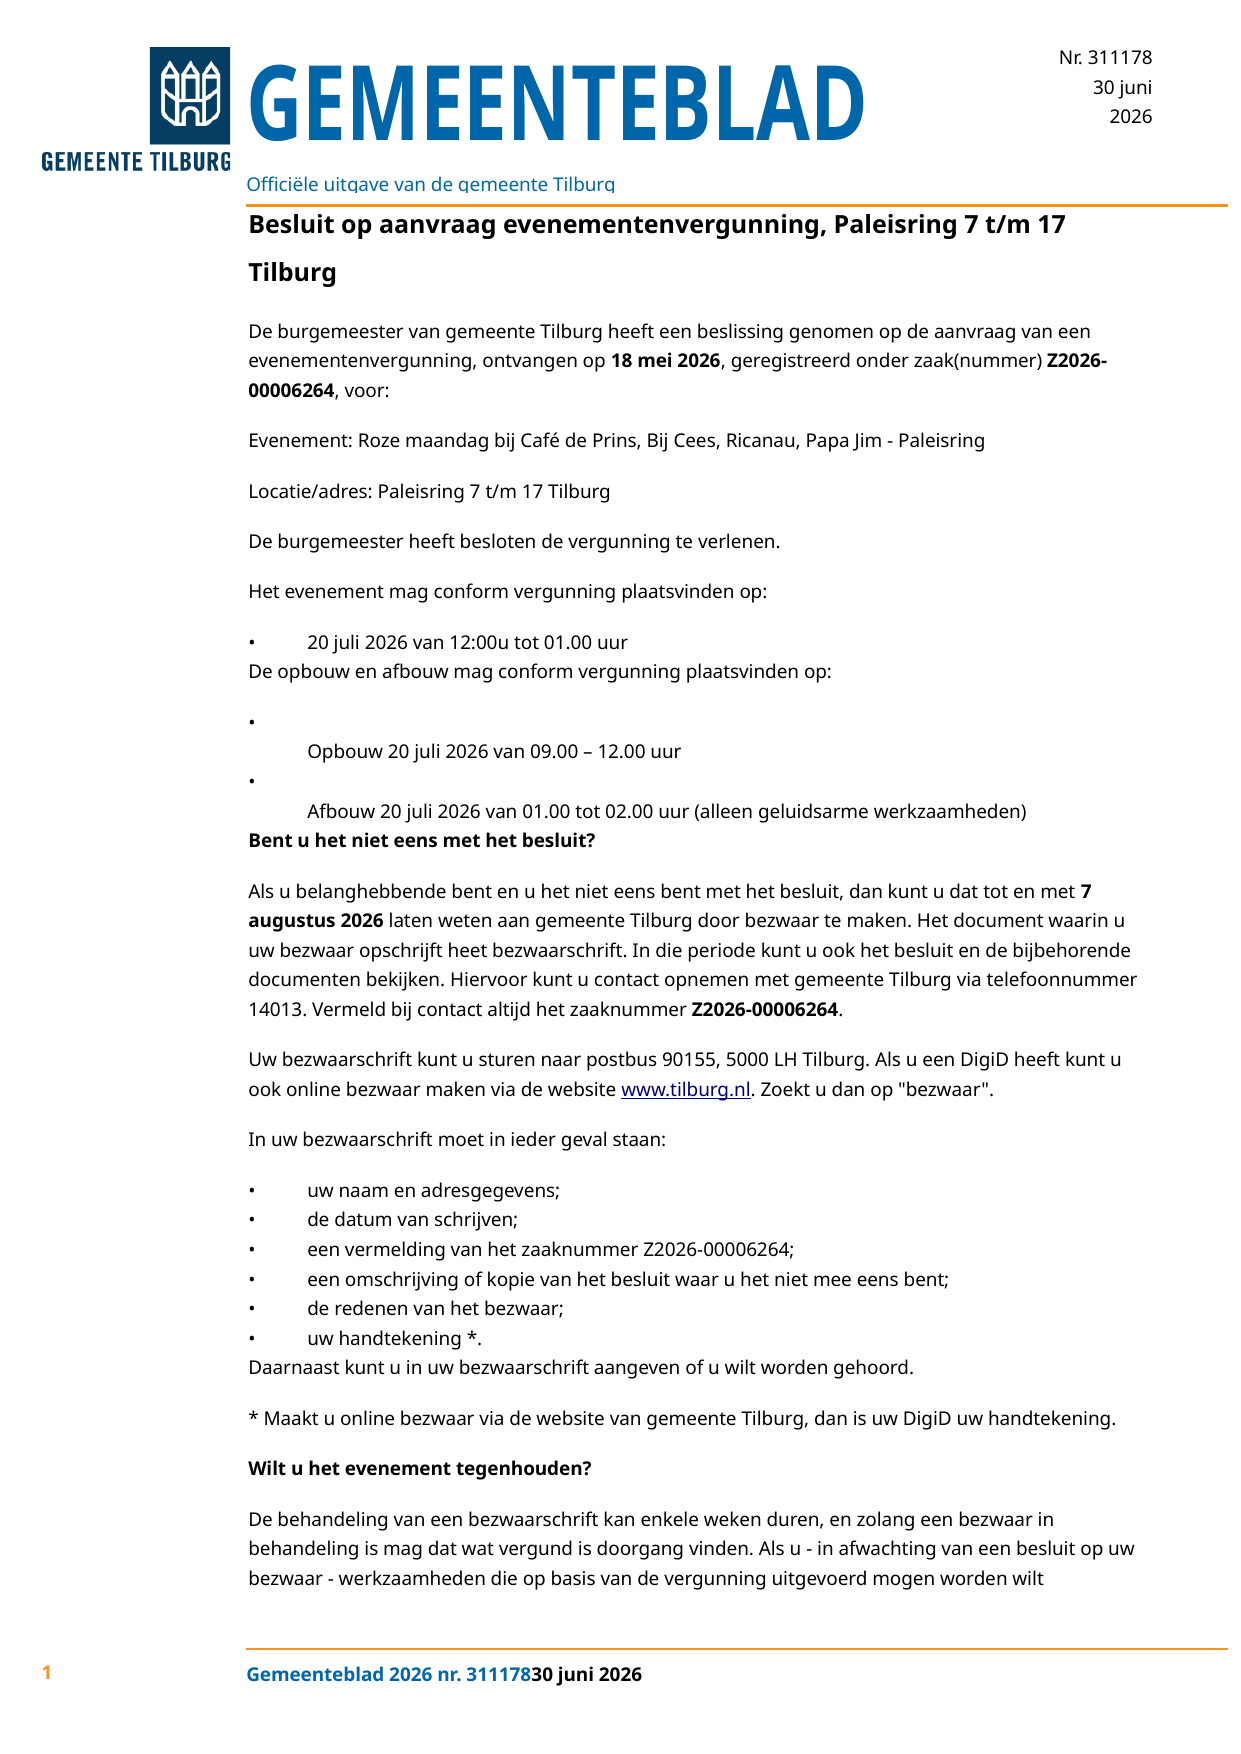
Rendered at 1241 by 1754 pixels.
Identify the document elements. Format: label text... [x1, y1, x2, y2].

text Bent u het niet eens met het besluit? [248, 827, 1152, 853]
text Als u belanghebbende bent en u het niet eens bent met het besluit, dan kunt u dat tot en met 7 augustus 2026 laten weten aan gemeente Tilburg door bezwaar te maken. Het document waarin u uw bezwaar opschrijft heet bezwaarschrift. In die periode kunt u ook het besluit en de bijbehorende documenten bekijken. Hiervoor kunt u contact opnemen met gemeente Tilburg via telefoonnummer 14013. Vermeld bij contact altijd het zaaknummer Z2026-00006264. [248, 878, 1152, 1022]
list een vermelding van het zaaknummer Z2026-00006264; [248, 1236, 1152, 1262]
text * Maakt u online bezwaar via de website van gemeente Tilburg, dan is uw DigiD uw handtekening. [248, 1405, 1152, 1431]
list Opbouw 20 juli 2026 van 09.00 – 12.00 uur [248, 739, 1152, 764]
text Besluit op aanvraag evenementenvergunning, Paleisring 7 t/m 17 Tilburg [248, 207, 1152, 288]
list uw handtekening *. [248, 1325, 1152, 1351]
picture [41, 47, 231, 172]
text Daarnaast kunt u in uw bezwaarschrift aangeven of u wilt worden gehoord. [248, 1354, 1152, 1380]
list een omschrijving of kopie van het besluit waar u het niet mee eens bent; [248, 1266, 1152, 1292]
list de datum van schrijven; [248, 1207, 1152, 1232]
text Wilt u het evenement tegenhouden? [248, 1455, 1152, 1481]
text Uw bezwaarschrift kunt u sturen naar postbus 90155, 5000 LH Tilburg. Als u een DigiD heeft kunt u ook online bezwaar maken via de website www.tilburg.nl. Zoekt u dan op "bezwaar". [248, 1047, 1152, 1102]
text De opbouw en afbouw mag conform vergunning plaatsvinden op: [248, 659, 1152, 684]
text De burgemeester heeft besloten de vergunning te verlenen. [248, 528, 1152, 554]
text De behandeling van een bezwaarschrift kan enkele weken duren, en zolang een bezwaar in behandeling is mag dat wat vergund is doorgang vinden. Als u - in afwachting van een besluit op uw bezwaar - werkzaamheden die op basis van de vergunning uitgevoerd mogen worden wilt [248, 1506, 1152, 1591]
text Locatie/adres: Paleisring 7 t/m 17 Tilburg [248, 478, 1152, 504]
text De burgemeester van gemeente Tilburg heeft een beslissing genomen op de aanvraag van een evenementenvergunning, ontvangen op 18 mei 2026, geregistreerd onder zaak(nummer) Z2026-00006264, voor: [248, 318, 1152, 403]
text In uw bezwaarschrift moet in ieder geval staan: [248, 1127, 1152, 1152]
list Afbouw 20 juli 2026 van 01.00 tot 02.00 uur (alleen geluidsarme werkzaamheden) [248, 798, 1152, 824]
list 20 juli 2026 van 12:00u tot 01.00 uur [248, 629, 1152, 655]
text Evenement: Roze maandag bij Café de Prins, Bij Cees, Ricanau, Papa Jim - Paleisring [248, 427, 1152, 453]
text Het evenement mag conform vergunning plaatsvinden op: [248, 579, 1152, 604]
list uw naam en adresgegevens; [248, 1177, 1152, 1203]
list de redenen van het bezwaar; [248, 1295, 1152, 1321]
